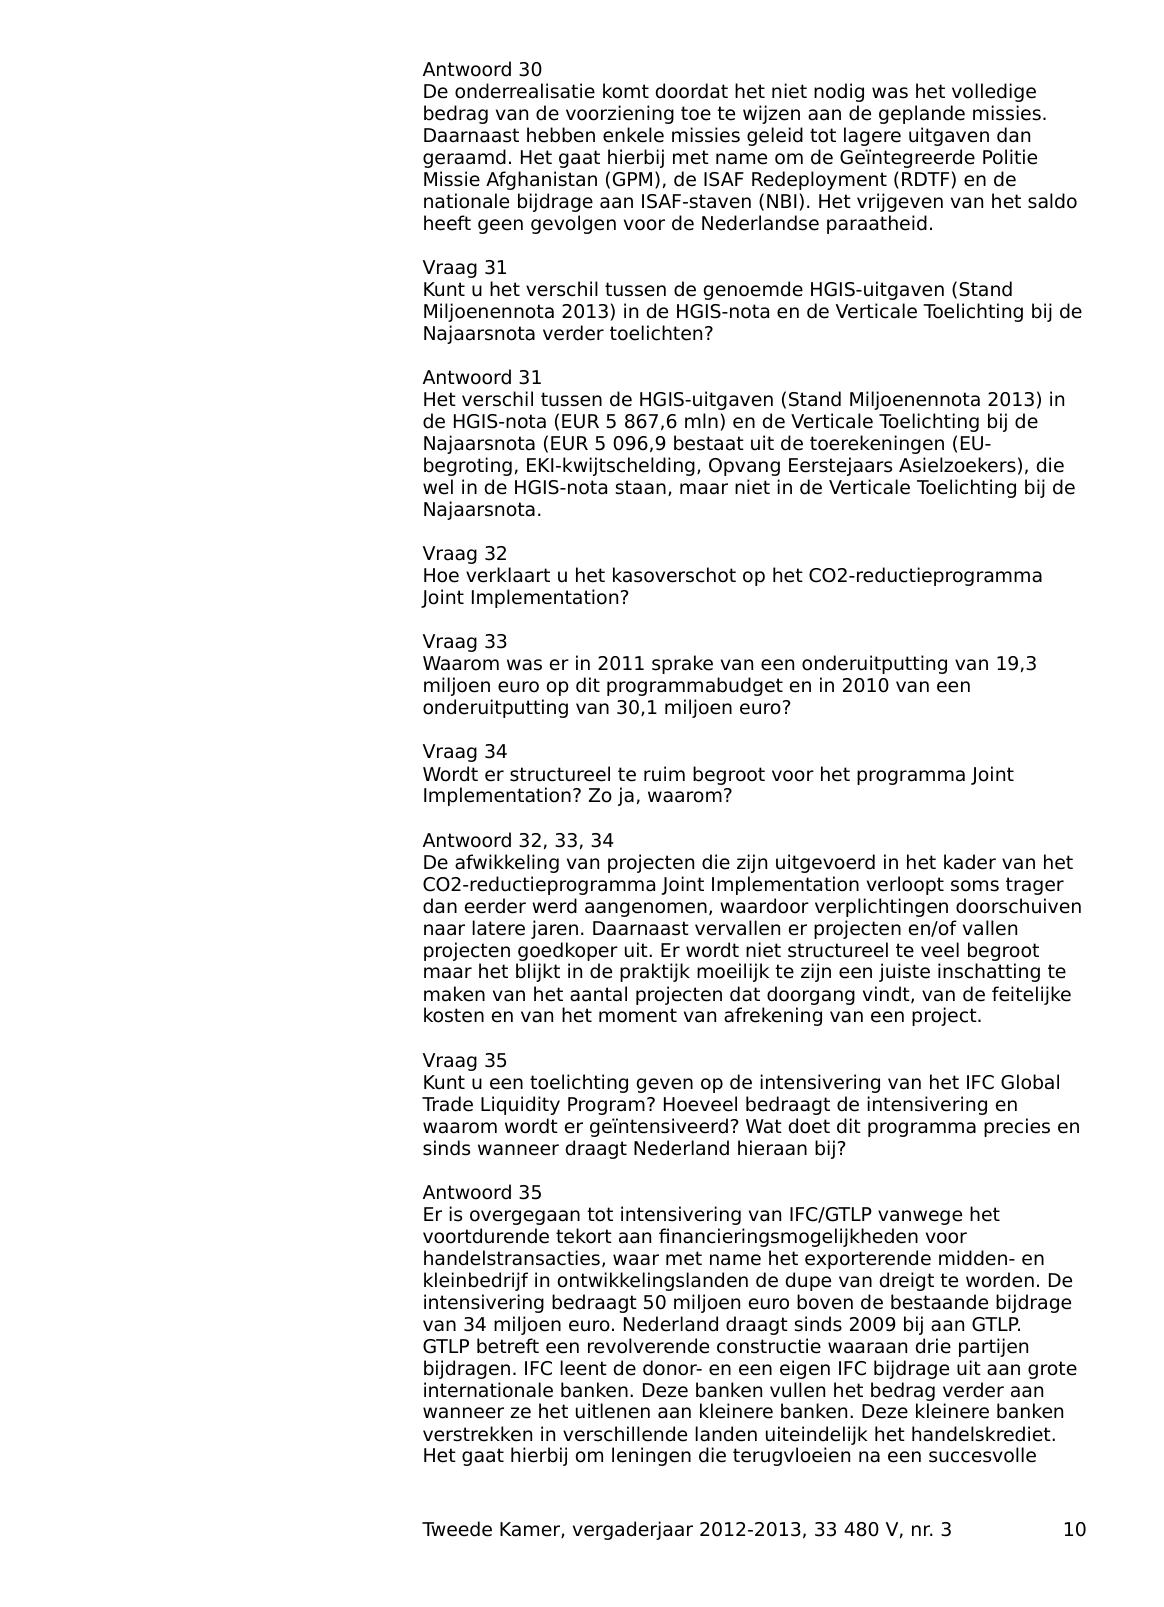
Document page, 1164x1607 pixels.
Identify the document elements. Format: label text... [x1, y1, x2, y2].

text GTLP betreft een revolverende constructie waaraan drie partijen bijdragen. IFC leent de donor- en een eigen IFC bijdrage uit aan grote internationale banken. Deze banken vullen het bedrag verder aan wanneer ze het uitlenen aan kleinere banken. Deze kleinere banken verstrekken in verschillende landen uiteindelijk het handelskrediet. Het gaat hierbij om leningen die terugvloeien na een succesvolle [422, 1336, 1087, 1467]
text Vraag 32 [422, 543, 1087, 565]
text Vraag 33 [422, 631, 1087, 653]
text Het verschil tussen de HGIS-uitgaven (Stand Miljoenennota 2013) in de HGIS-nota (EUR 5 867,6 mln) en de Verticale Toelichting bij de Najaarsnota (EUR 5 096,9 bestaat uit de toerekeningen (EU-begroting, EKI-kwijtschelding, Opvang Eerstejaars Asielzoekers), die wel in de HGIS-nota staan, maar niet in de Verticale Toelichting bij de Najaarsnota. [422, 389, 1087, 521]
text Kunt u een toelichting geven op de intensivering van het IFC Global Trade Liquidity Program? Hoeveel bedraagt de intensivering en waarom wordt er geïntensiveerd? Wat doet dit programma precies en sinds wanneer draagt Nederland hieraan bij? [422, 1072, 1087, 1159]
text Hoe verklaart u het kasoverschot op het CO2-reductieprogramma Joint Implementation? [422, 565, 1087, 609]
text Er is overgegaan tot intensivering van IFC/GTLP vanwege het voortdurende tekort aan financieringsmogelijkheden voor handelstransacties, waar met name het exporterende midden- en kleinbedrijf in ontwikkelingslanden de dupe van dreigt te worden. De intensivering bedraagt 50 miljoen euro boven de bestaande bijdrage van 34 miljoen euro. Nederland draagt sinds 2009 bij aan GTLP. [422, 1204, 1087, 1336]
text Wordt er structureel te ruim begroot voor het programma Joint Implementation? Zo ja, waarom? [422, 763, 1087, 807]
text Waarom was er in 2011 sprake van een onderuitputting van 19,3 miljoen euro op dit programmabudget en in 2010 van een onderuitputting van 30,1 miljoen euro? [422, 653, 1087, 719]
text Antwoord 35 [422, 1182, 1087, 1204]
text Kunt u het verschil tussen de genoemde HGIS-uitgaven (Stand Miljoenennota 2013) in de HGIS-nota en de Verticale Toelichting bij de Najaarsnota verder toelichten? [422, 279, 1087, 345]
text De onderrealisatie komt doordat het niet nodig was het volledige bedrag van de voorziening toe te wijzen aan de geplande missies. Daarnaast hebben enkele missies geleid tot lagere uitgaven dan geraamd. Het gaat hierbij met name om de Geïntegreerde Politie Missie Afghanistan (GPM), de ISAF Redeployment (RDTF) en de nationale bijdrage aan ISAF-staven (NBI). Het vrijgeven van het saldo heeft geen gevolgen voor de Nederlandse paraatheid. [422, 81, 1087, 235]
text Antwoord 30 [422, 59, 1087, 81]
text Vraag 35 [422, 1049, 1087, 1072]
text Antwoord 32, 33, 34 [422, 829, 1087, 852]
text Vraag 31 [422, 257, 1087, 279]
text Vraag 34 [422, 741, 1087, 763]
text De afwikkeling van projecten die zijn uitgevoerd in het kader van het CO2-reductieprogramma Joint Implementation verloopt soms trager dan eerder werd aangenomen, waardoor verplichtingen doorschuiven naar latere jaren. Daarnaast vervallen er projecten en/of vallen projecten goedkoper uit. Er wordt niet structureel te veel begroot maar het blijkt in de praktijk moeilijk te zijn een juiste inschatting te maken van het aantal projecten dat doorgang vindt, van de feitelijke kosten en van het moment van afrekening van een project. [422, 852, 1087, 1027]
text Antwoord 31 [422, 367, 1087, 389]
